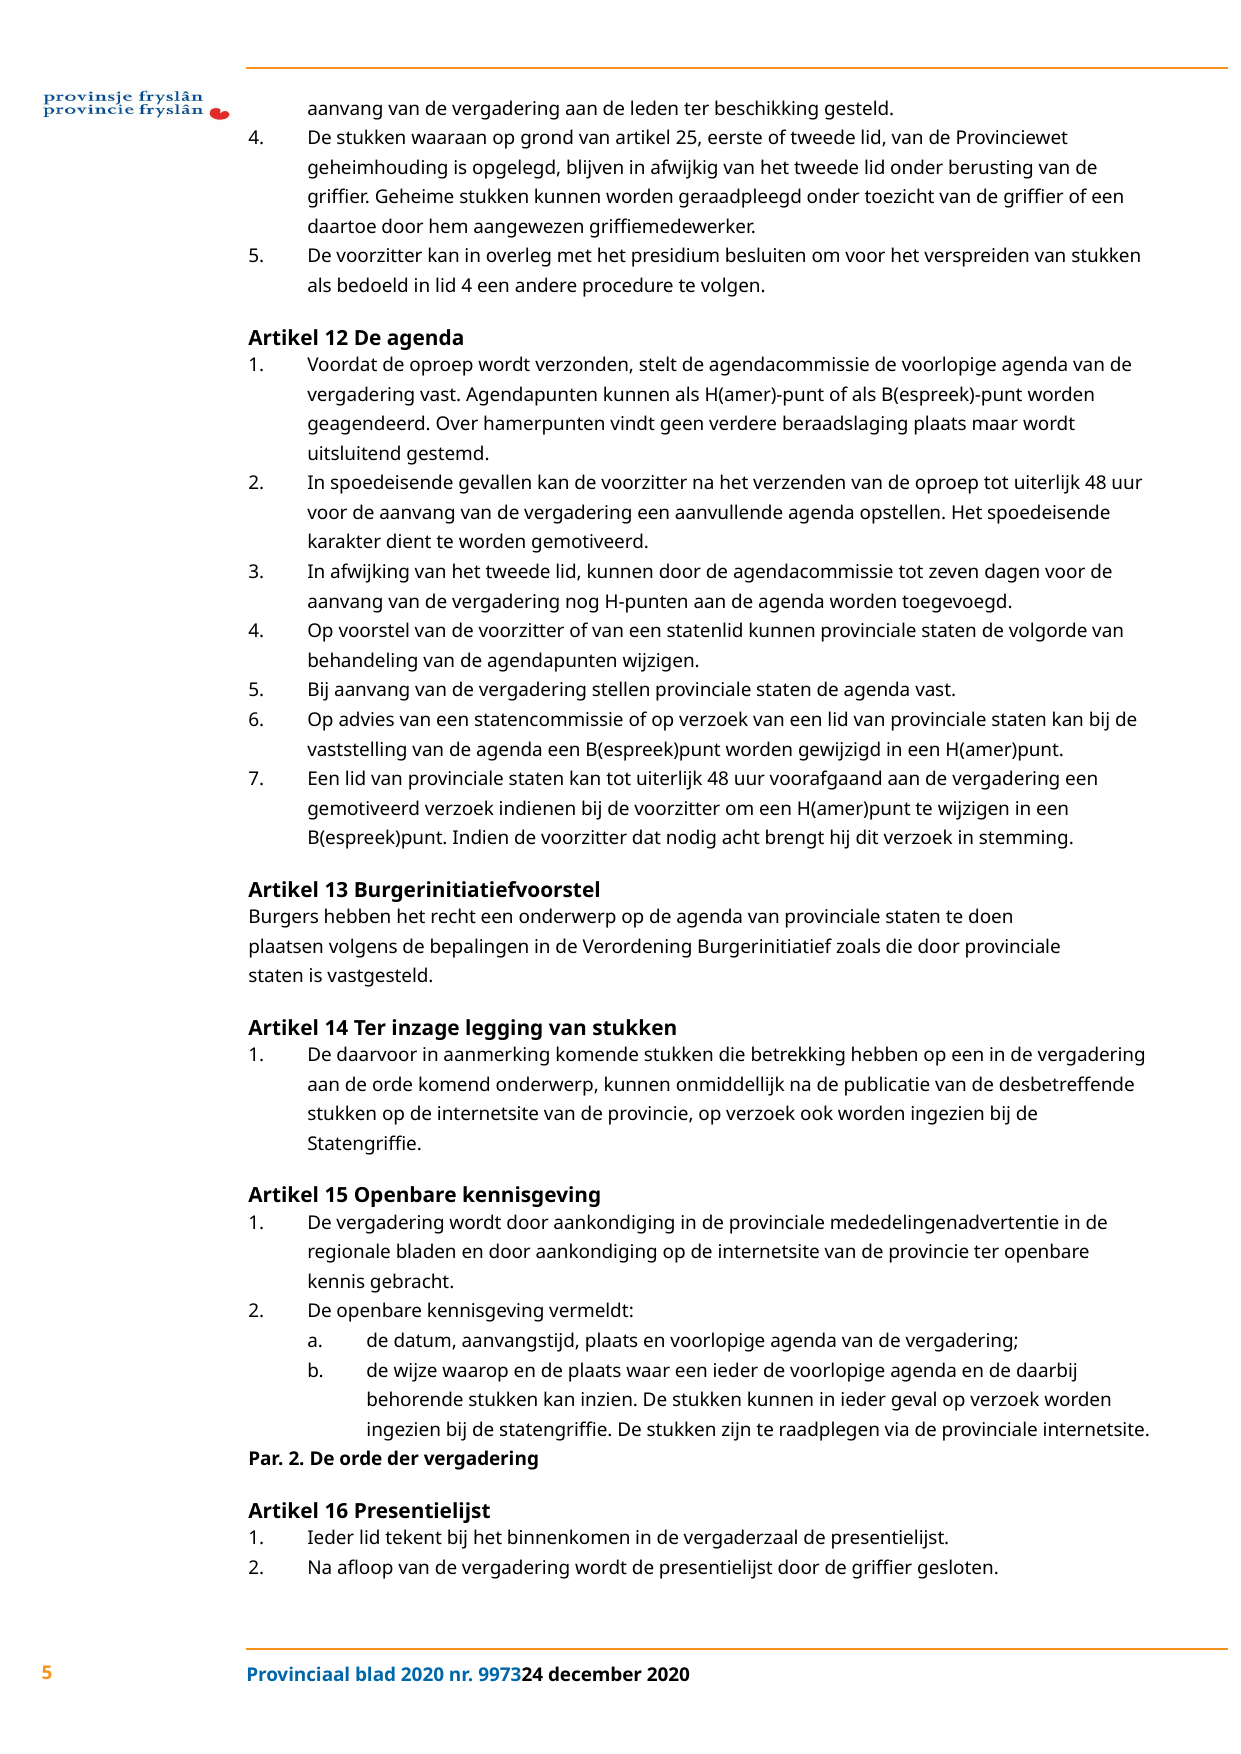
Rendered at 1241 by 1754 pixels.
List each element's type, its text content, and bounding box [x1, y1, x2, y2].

list Op voorstel van de voorzitter of van een statenlid kunnen provinciale staten de volgorde van behandeling van de agendapunten wijzigen. [248, 617, 1152, 673]
text Artikel 13 Burgerinitiatiefvoorstel [248, 875, 1152, 903]
text Par. 2. De orde der vergadering [248, 1446, 1152, 1471]
list Op advies van een statencommissie of op verzoek van een lid van provinciale staten kan bij de vaststelling van de agenda een B(espreek)punt worden gewijzigd in een H(amer)punt. [248, 706, 1152, 761]
list aanvang van de vergadering aan de leden ter beschikking gesteld. [248, 95, 1152, 121]
list De stukken waaraan op grond van artikel 25, eerste of tweede lid, van de Provinciewet geheimhouding is opgelegd, blijven in afwijkig van het tweede lid onder berusting van de griffier. Geheime stukken kunnen worden geraadpleegd onder toezicht van de griffier of een daartoe door hem aangewezen griffiemedewerker. [248, 124, 1152, 239]
list Voordat de oproep wordt verzonden, stelt de agendacommissie de voorlopige agenda van de vergadering vast. Agendapunten kunnen als H(amer)-punt of als B(espreek)-punt worden geagendeerd. Over hamerpunten vindt geen verdere beraadslaging plaats maar wordt uitsluitend gestemd. [248, 351, 1152, 466]
text Burgers hebben het recht een onderwerp op de agenda van provinciale staten te doen [248, 903, 1152, 929]
text Artikel 14 Ter inzage legging van stukken [248, 1013, 1152, 1041]
text Artikel 12 De agenda [248, 323, 1152, 351]
text plaatsen volgens de bepalingen in de Verordening Burgerinitiatief zoals die door provinciale [248, 933, 1152, 959]
list In afwijking van het tweede lid, kunnen door de agendacommissie tot zeven dagen voor de aanvang van de vergadering nog H-punten aan de agenda worden toegevoegd. [248, 558, 1152, 613]
list De daarvoor in aanmerking komende stukken die betrekking hebben op een in de vergadering aan de orde komend onderwerp, kunnen onmiddellijk na de publicatie van de desbetreffende stukken op de internetsite van de provincie, op verzoek ook worden ingezien bij de Statengriffie. [248, 1041, 1152, 1156]
text staten is vastgesteld. [248, 962, 1152, 988]
list De voorzitter kan in overleg met het presidium besluiten om voor het verspreiden van stukken als bedoeld in lid 4 een andere procedure te volgen. [248, 243, 1152, 298]
list Ieder lid tekent bij het binnenkomen in de vergaderzaal de presentielijst. [248, 1524, 1152, 1550]
picture [41, 47, 231, 172]
text Artikel 16 Presentielijst [248, 1496, 1152, 1524]
list de datum, aanvangstijd, plaats en voorlopige agenda van de vergadering; [307, 1327, 1152, 1353]
list Een lid van provinciale staten kan tot uiterlijk 48 uur voorafgaand aan de vergadering een gemotiveerd verzoek indienen bij de voorzitter om een H(amer)punt te wijzigen in een B(espreek)punt. Indien de voorzitter dat nodig acht brengt hij dit verzoek in stemming. [248, 765, 1152, 850]
list Bij aanvang van de vergadering stellen provinciale staten de agenda vast. [248, 677, 1152, 702]
text Artikel 15 Openbare kennisgeving [248, 1181, 1152, 1209]
list In spoedeisende gevallen kan de voorzitter na het verzenden van de oproep tot uiterlijk 48 uur voor de aanvang van de vergadering een aanvullende agenda opstellen. Het spoedeisende karakter dient te worden gemotiveerd. [248, 469, 1152, 554]
list Na afloop van de vergadering wordt de presentielijst door de griffier gesloten. [248, 1554, 1152, 1580]
list de wijze waarop en de plaats waar een ieder de voorlopige agenda en de daarbij behorende stukken kan inzien. De stukken kunnen in ieder geval op verzoek worden ingezien bij de statengriffie. De stukken zijn te raadplegen via de provinciale internetsite. [307, 1357, 1152, 1442]
list De openbare kennisgeving vermeldt: [248, 1298, 1152, 1323]
list De vergadering wordt door aankondiging in de provinciale mededelingenadvertentie in de regionale bladen en door aankondiging op de internetsite van de provincie ter openbare kennis gebracht. [248, 1209, 1152, 1294]
